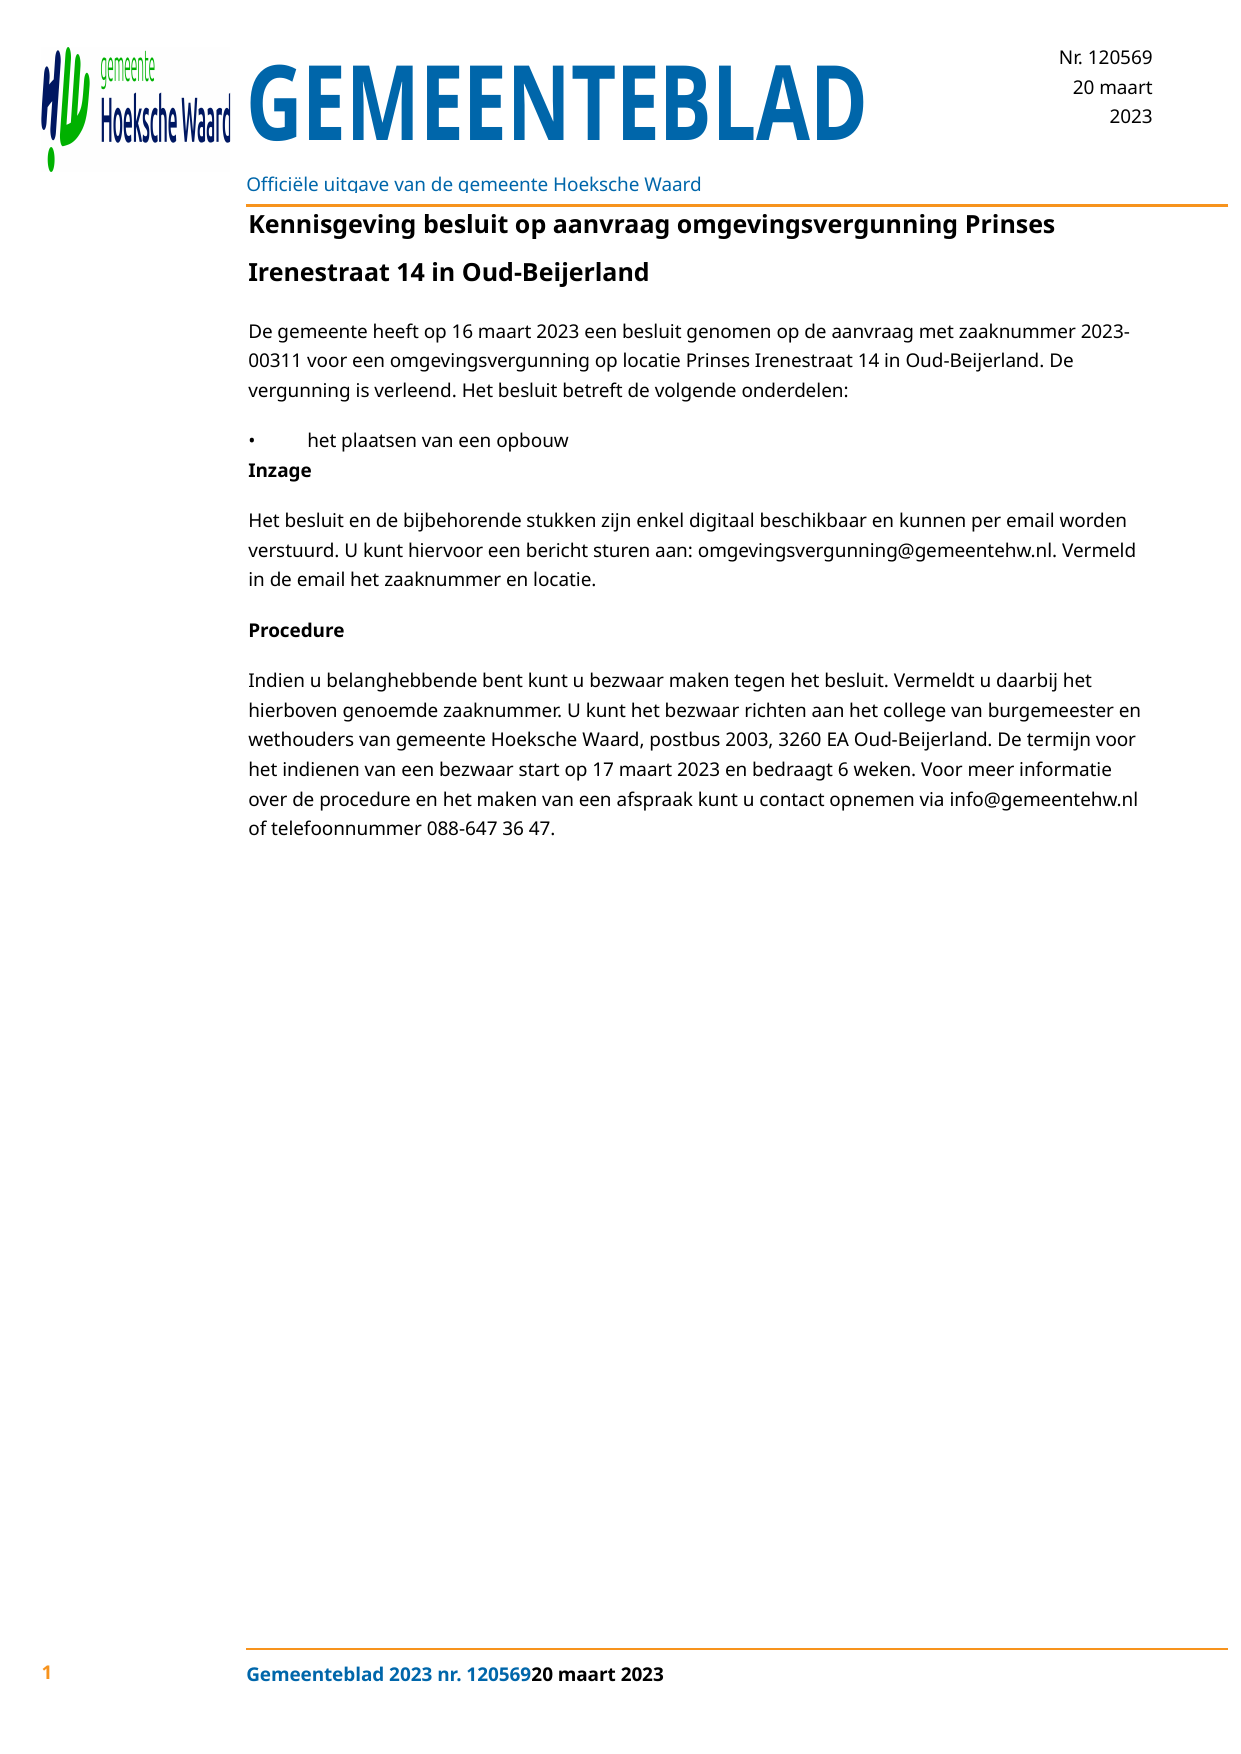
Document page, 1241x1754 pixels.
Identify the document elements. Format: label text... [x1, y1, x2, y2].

text De gemeente heeft op 16 maart 2023 een besluit genomen op de aanvraag met zaaknummer 2023-00311 voor een omgevingsvergunning op locatie Prinses Irenestraat 14 in Oud-Beijerland. De vergunning is verleend. Het besluit betreft de volgende onderdelen: [248, 318, 1152, 403]
text Het besluit en de bijbehorende stukken zijn enkel digitaal beschikbaar en kunnen per email worden verstuurd. U kunt hiervoor een bericht sturen aan: omgevingsvergunning@gemeentehw.nl. Vermeld in de email het zaaknummer en locatie. [248, 507, 1152, 592]
text Kennisgeving besluit op aanvraag omgevingsvergunning Prinses Irenestraat 14 in Oud-Beijerland [248, 207, 1152, 288]
text Inzage [248, 457, 1152, 483]
text Indien u belanghebbende bent kunt u bezwaar maken tegen het besluit. Vermeldt u daarbij het hierboven genoemde zaaknummer. U kunt het bezwaar richten aan het college van burgemeester en wethouders van gemeente Hoeksche Waard, postbus 2003, 3260 EA Oud-Beijerland. De termijn voor het indienen van een bezwaar start op 17 maart 2023 en bedraagt 6 weken. Voor meer informatie over de procedure en het maken van een afspraak kunt u contact opnemen via info@gemeentehw.nl of telefoonnummer 088-647 36 47. [248, 667, 1152, 841]
text Procedure [248, 617, 1152, 643]
list het plaatsen van een opbouw [248, 427, 1152, 453]
picture [41, 47, 231, 172]
